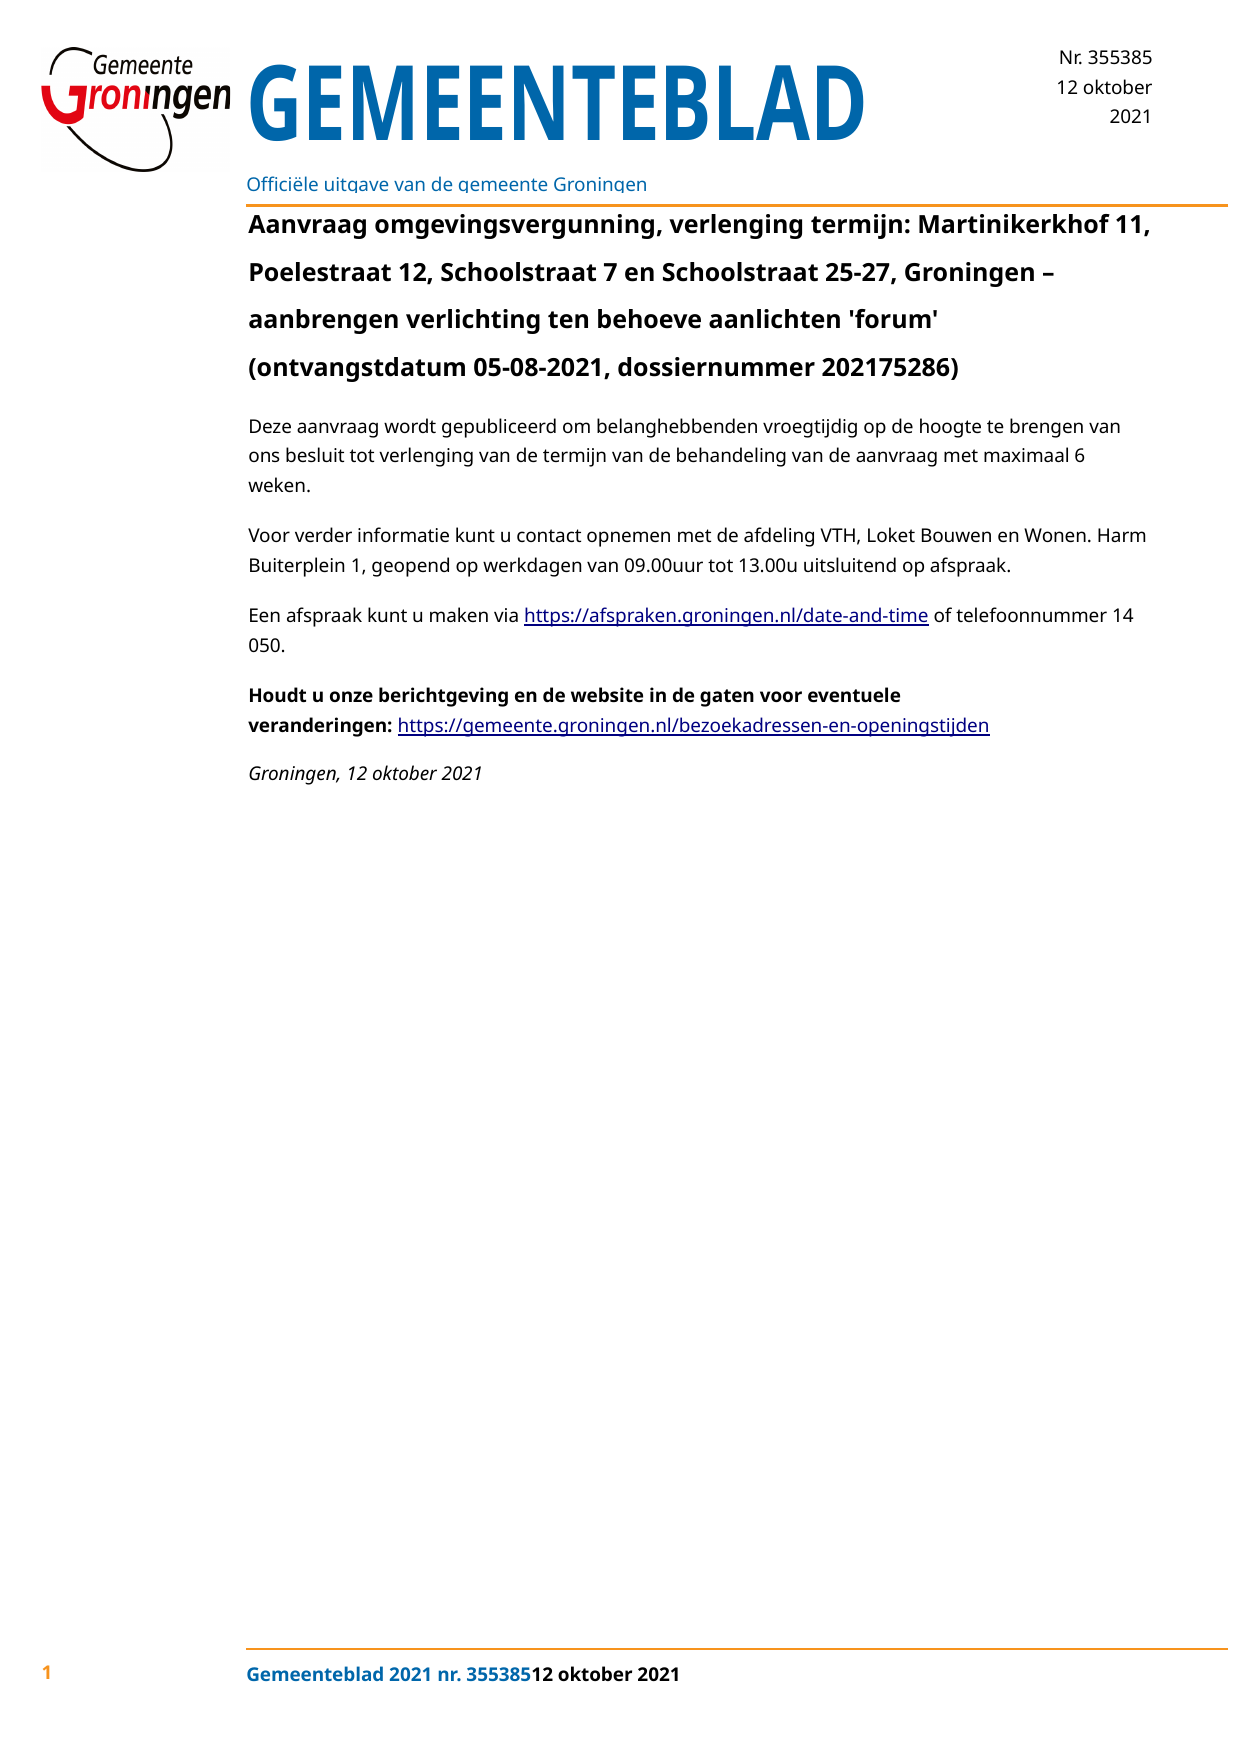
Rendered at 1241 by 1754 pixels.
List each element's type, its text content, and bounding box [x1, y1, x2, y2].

text Aanvraag omgevingsvergunning, verlenging termijn: Martinikerkhof 11, Poelestraat 12, Schoolstraat 7 en Schoolstraat 25-27, Groningen – aanbrengen verlichting ten behoeve aanlichten 'forum' (ontvangstdatum 05-08-2021, dossiernummer 202175286) [248, 207, 1152, 384]
text Deze aanvraag wordt gepubliceerd om belanghebbenden vroegtijdig op de hoogte te brengen van ons besluit tot verlenging van de termijn van de behandeling van de aanvraag met maximaal 6 weken. [248, 413, 1152, 498]
text Een afspraak kunt u maken via https://afspraken.groningen.nl/date-and-time of telefoonnummer 14 050. [248, 603, 1152, 658]
text Groningen, 12 oktober 2021 [248, 760, 1152, 786]
picture [41, 47, 231, 172]
text Voor verder informatie kunt u contact opnemen met de afdeling VTH, Loket Bouwen en Wonen. Harm Buiterplein 1, geopend op werkdagen van 09.00uur tot 13.00u uitsluitend op afspraak. [248, 523, 1152, 578]
text Houdt u onze berichtgeving en de website in de gaten voor eventuele veranderingen: https://gemeente.groningen.nl/bezoekadressen-en-openingstijden [248, 683, 1152, 738]
